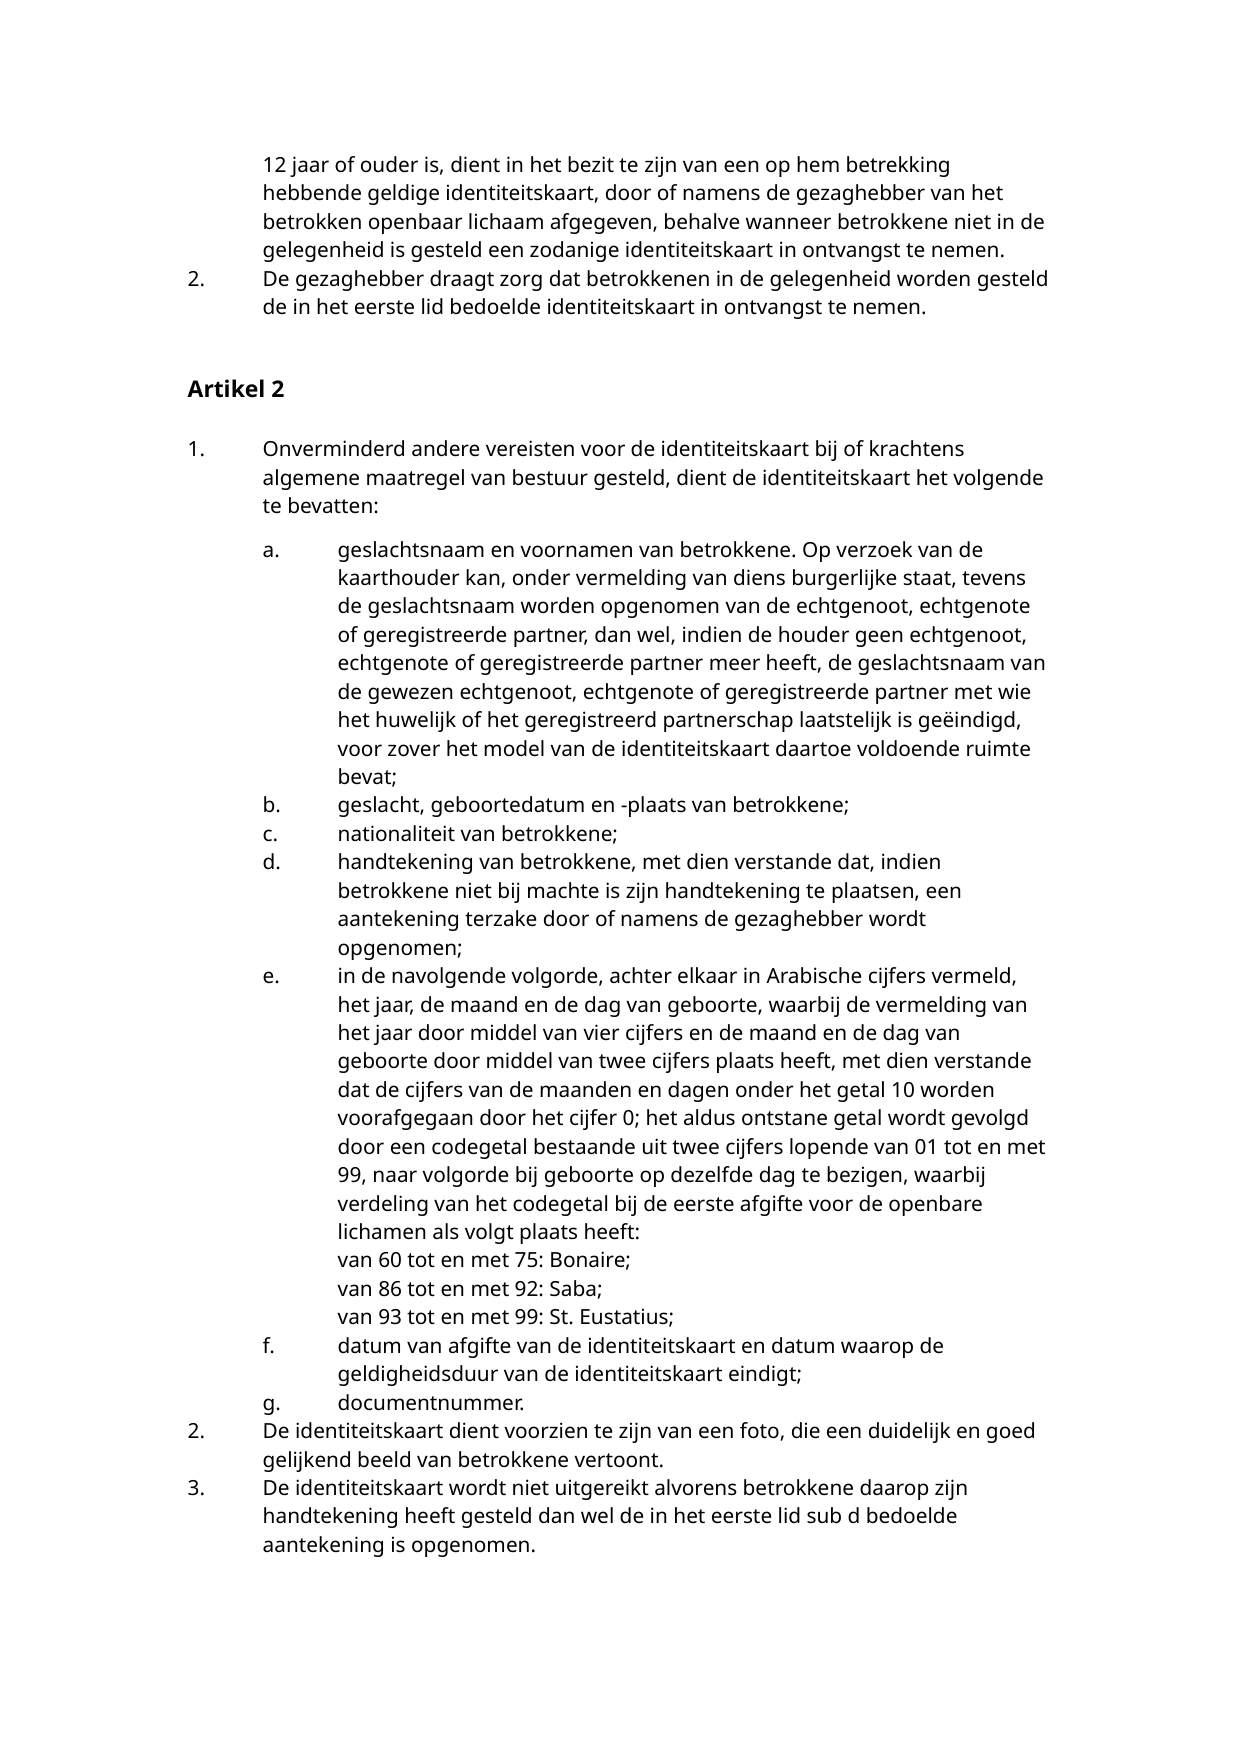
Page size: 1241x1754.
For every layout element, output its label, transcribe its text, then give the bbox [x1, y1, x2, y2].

list in de navolgende volgorde, achter elkaar in Arabische cijfers vermeld, het jaar, de maand en de dag van geboorte, waarbij de vermelding van het jaar door middel van vier cijfers en de maand en de dag van geboorte door middel van twee cijfers plaats heeft, met dien verstande dat de cijfers van de maanden en dagen onder het getal 10 worden voorafgegaan door het cijfer 0; het aldus ontstane getal wordt gevolgd door een codegetal bestaande uit twee cijfers lopende van 01 tot en met 99, naar volgorde bij geboorte op dezelfde dag te bezigen, waarbij verdeling van het codegetal bij de eerste afgifte voor de openbare lichamen als volgt plaats heeft: [262, 961, 1053, 1246]
list Onverminderd andere vereisten voor de identiteitskaart bij of krachtens algemene maatregel van bestuur gesteld, dient de identiteitskaart het volgende te bevatten: [187, 434, 1053, 520]
list geslacht, geboortedatum en -plaats van betrokkene; [262, 791, 1053, 819]
list geslachtsnaam en voornamen van betrokkene. Op verzoek van de kaarthouder kan, onder vermelding van diens burgerlijke staat, tevens de geslachtsnaam worden opgenomen van de echtgenoot, echtgenote of geregistreerde partner, dan wel, indien de houder geen echtgenoot, echtgenote of geregistreerde partner meer heeft, de geslachtsnaam van de gewezen echtgenoot, echtgenote of geregistreerde partner met wie het huwelijk of het geregistreerd partnerschap laatstelijk is geëindigd, voor zover het model van de identiteitskaart daartoe voldoende ruimte bevat; [262, 535, 1053, 791]
list datum van afgifte van de identiteitskaart en datum waarop de geldigheidsduur van de identiteitskaart eindigt; [262, 1331, 1053, 1388]
list De gezaghebber draagt zorg dat betrokkenen in de gelegenheid worden gesteld de in het eerste lid bedoelde identiteitskaart in ontvangst te nemen. [187, 264, 1053, 321]
list van 60 tot en met 75: Bonaire; [262, 1246, 1053, 1274]
list 12 jaar of ouder is, dient in het bezit te zijn van een op hem betrekking hebbende geldige identiteitskaart, door of namens de gezaghebber van het betrokken openbaar lichaam afgegeven, behalve wanneer betrokkene niet in de gelegenheid is gesteld een zodanige identiteitskaart in ontvangst te nemen. [187, 150, 1053, 264]
list handtekening van betrokkene, met dien verstande dat, indien betrokkene niet bij machte is zijn handtekening te plaatsen, een aantekening terzake door of namens de gezaghebber wordt opgenomen; [262, 847, 1053, 961]
list documentnummer. [262, 1388, 1053, 1416]
list nationaliteit van betrokkene; [262, 819, 1053, 847]
subtitle Artikel 2 [187, 373, 1053, 404]
list De identiteitskaart wordt niet uitgereikt alvorens betrokkene daarop zijn handtekening heeft gesteld dan wel de in het eerste lid sub d bedoelde aantekening is opgenomen. [187, 1473, 1053, 1558]
list van 93 tot en met 99: St. Eustatius; [262, 1302, 1053, 1331]
list De identiteitskaart dient voorzien te zijn van een foto, die een duidelijk en goed gelijkend beeld van betrokkene vertoont. [187, 1416, 1053, 1473]
list van 86 tot en met 92: Saba; [262, 1274, 1053, 1302]
